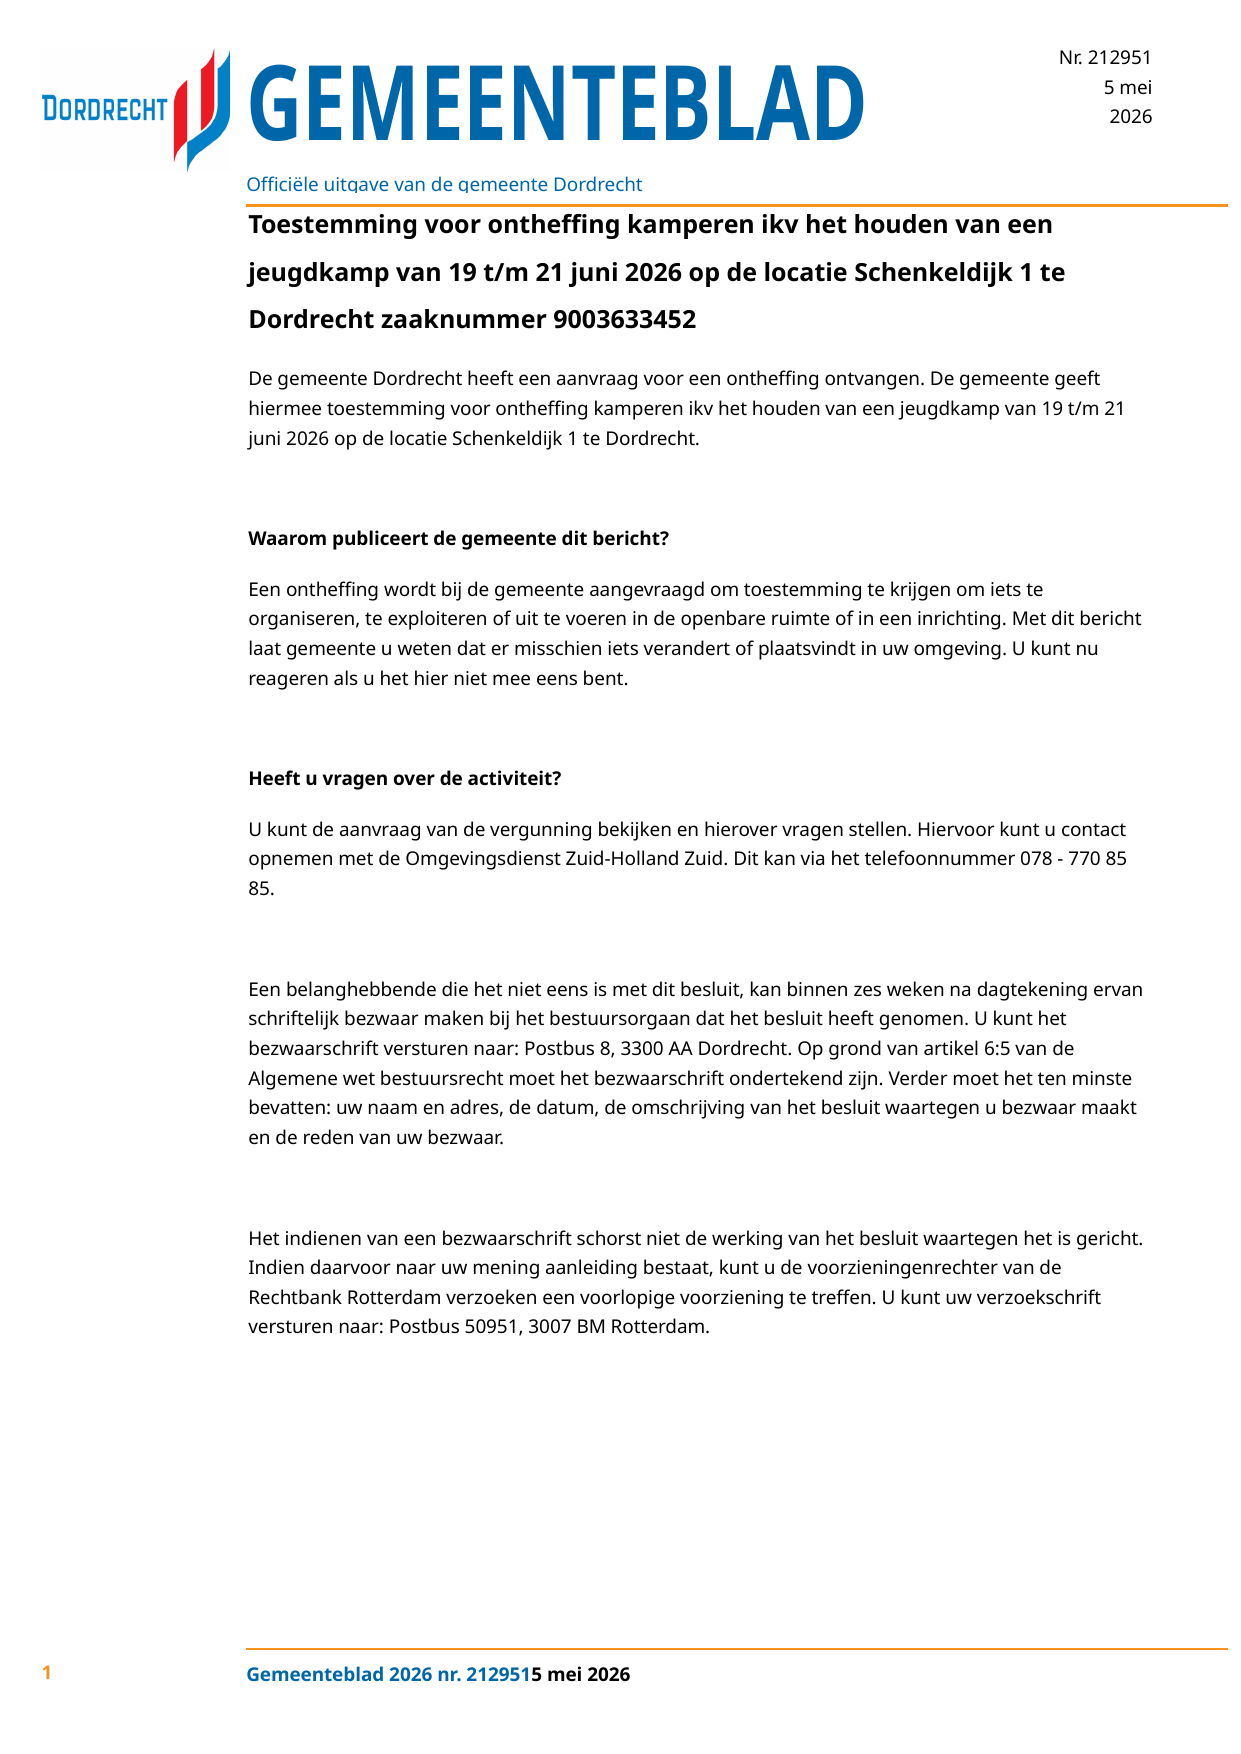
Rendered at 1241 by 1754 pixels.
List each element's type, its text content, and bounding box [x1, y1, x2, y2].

text De gemeente Dordrecht heeft een aanvraag voor een ontheffing ontvangen. De gemeente geeft hiermee toestemming voor ontheffing kamperen ikv het houden van een jeugdkamp van 19 t/m 21 juni 2026 op de locatie Schenkeldijk 1 te Dordrecht. [248, 366, 1152, 450]
text Waarom publiceert de gemeente dit bericht? [248, 526, 1152, 551]
text Het indienen van een bezwaarschrift schorst niet de werking van het besluit waartegen het is gericht. Indien daarvoor naar uw mening aanleiding bestaat, kunt u de voorzieningenrechter van de Rechtbank Rotterdam verzoeken een voorlopige voorziening te treffen. U kunt uw verzoekschrift versturen naar: Postbus 50951, 3007 BM Rotterdam. [248, 1225, 1152, 1339]
text Een ontheffing wordt bij de gemeente aangevraagd om toestemming te krijgen om iets te organiseren, te exploiteren of uit te voeren in de openbare ruimte of in een inrichting. Met dit bericht laat gemeente u weten dat er misschien iets verandert of plaatsvindt in uw omgeving. U kunt nu reageren als u het hier niet mee eens bent. [248, 576, 1152, 690]
text U kunt de aanvraag van de vergunning bekijken en hierover vragen stellen. Hiervoor kunt u contact opnemen met de Omgevingsdienst Zuid-Holland Zuid. Dit kan via het telefoonnummer 078 - 770 85 85. [248, 816, 1152, 901]
text Toestemming voor ontheffing kamperen ikv het houden van een jeugdkamp van 19 t/m 21 juni 2026 op de locatie Schenkeldijk 1 te Dordrecht zaaknummer 9003633452 [248, 207, 1152, 336]
text Heeft u vragen over de activiteit? [248, 766, 1152, 791]
text Een belanghebbende die het niet eens is met dit besluit, kan binnen zes weken na dagtekening ervan schriftelijk bezwaar maken bij het bestuursorgaan dat het besluit heeft genomen. U kunt het bezwaarschrift versturen naar: Postbus 8, 3300 AA Dordrecht. Op grond van artikel 6:5 van de Algemene wet bestuursrecht moet het bezwaarschrift ondertekend zijn. Verder moet het ten minste bevatten: uw naam en adres, de datum, de omschrijving van het besluit waartegen u bezwaar maakt en de reden van uw bezwaar. [248, 976, 1152, 1149]
picture [41, 47, 231, 172]
